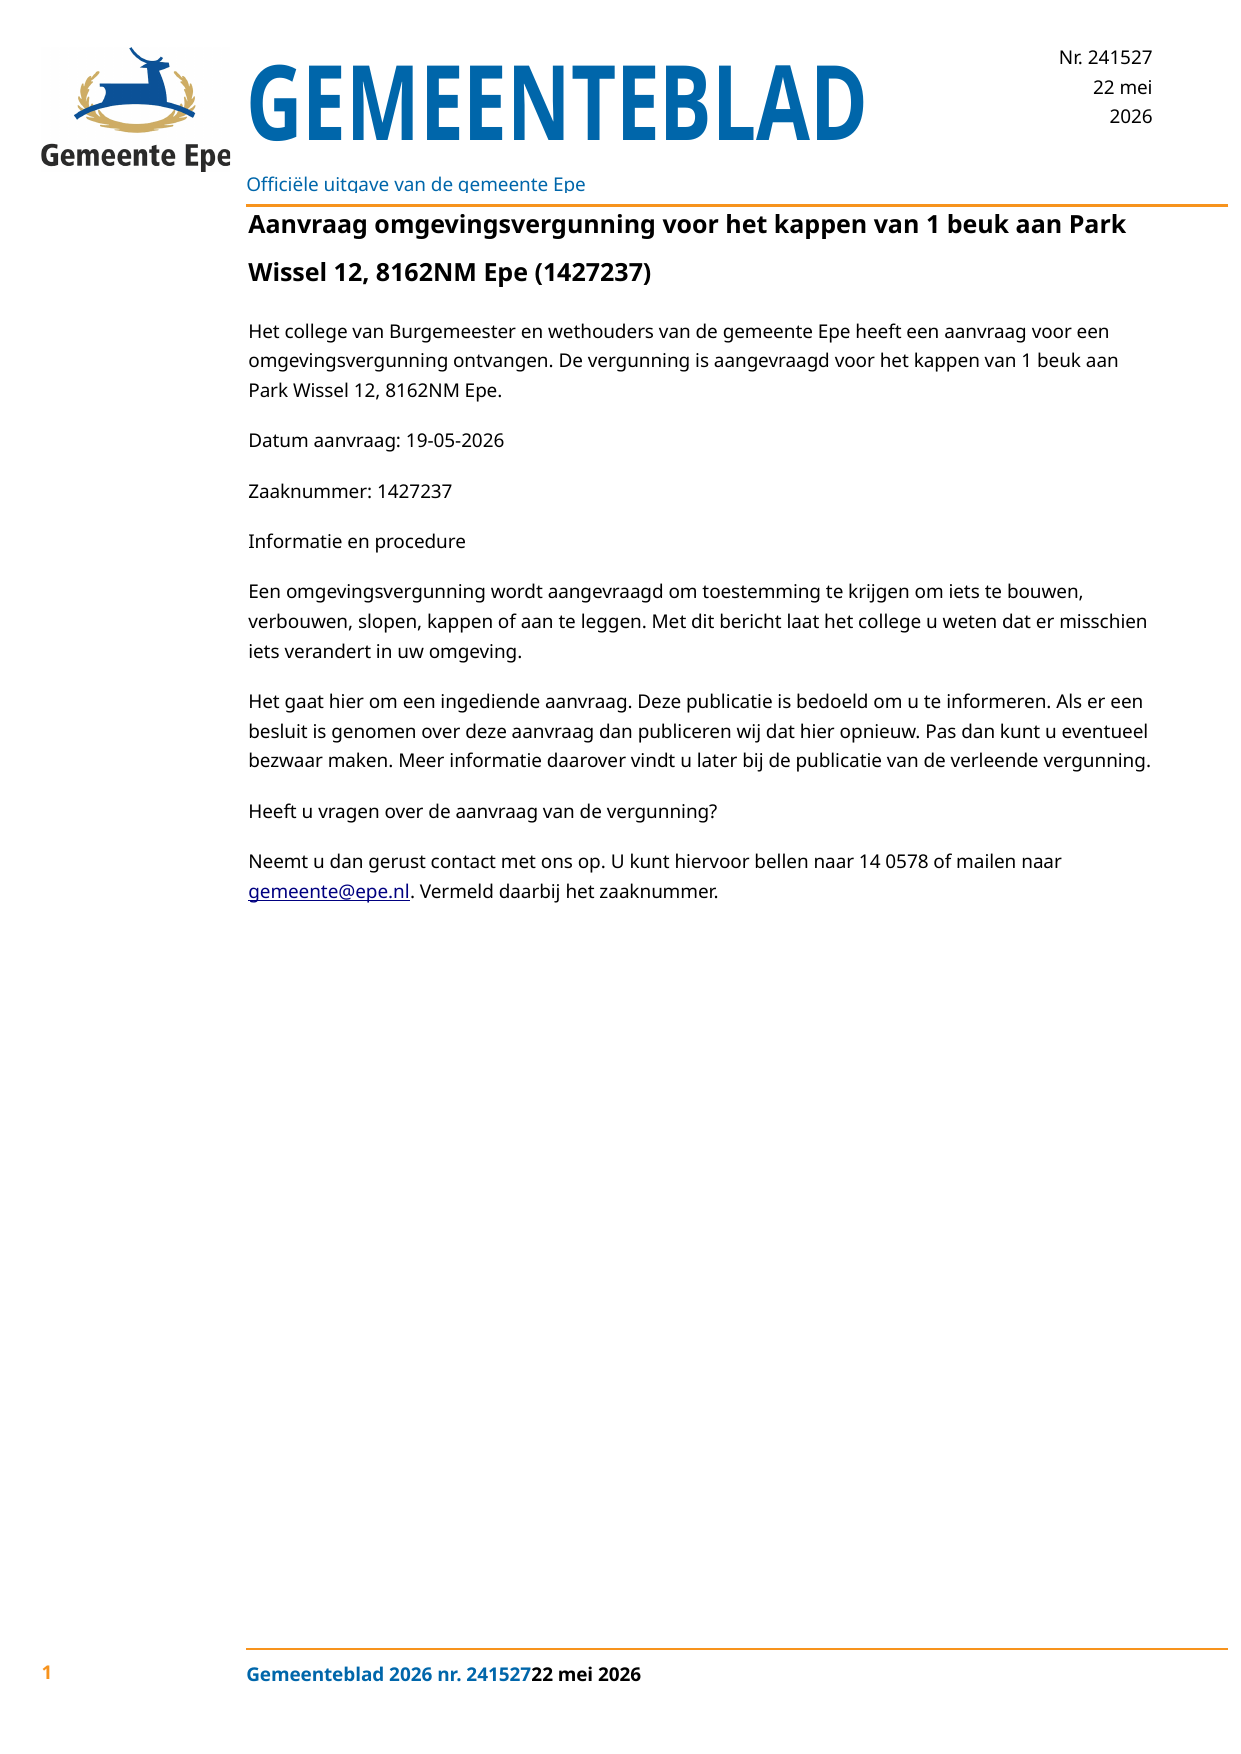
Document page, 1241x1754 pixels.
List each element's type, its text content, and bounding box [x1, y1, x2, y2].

text Het gaat hier om een ingediende aanvraag. Deze publicatie is bedoeld om u te informeren. Als er een besluit is genomen over deze aanvraag dan publiceren wij dat hier opnieuw. Pas dan kunt u eventueel bezwaar maken. Meer informatie daarover vindt u later bij de publicatie van de verleende vergunning. [248, 688, 1152, 773]
text Neemt u dan gerust contact met ons op. U kunt hiervoor bellen naar 14 0578 of mailen naar gemeente@epe.nl. Vermeld daarbij het zaaknummer. [248, 848, 1152, 904]
text Zaaknummer: 1427237 [248, 478, 1152, 504]
text Een omgevingsvergunning wordt aangevraagd om toestemming te krijgen om iets te bouwen, verbouwen, slopen, kappen of aan te leggen. Met dit bericht laat het college u weten dat er misschien iets verandert in uw omgeving. [248, 579, 1152, 664]
text Aanvraag omgevingsvergunning voor het kappen van 1 beuk aan Park Wissel 12, 8162NM Epe (1427237) [248, 207, 1152, 288]
text Het college van Burgemeester en wethouders van de gemeente Epe heeft een aanvraag voor een omgevingsvergunning ontvangen. De vergunning is aangevraagd voor het kappen van 1 beuk aan Park Wissel 12, 8162NM Epe. [248, 318, 1152, 403]
text Datum aanvraag: 19-05-2026 [248, 427, 1152, 453]
picture [41, 47, 231, 172]
text Heeft u vragen over de aanvraag van de vergunning? [248, 798, 1152, 824]
text Informatie en procedure [248, 528, 1152, 554]
